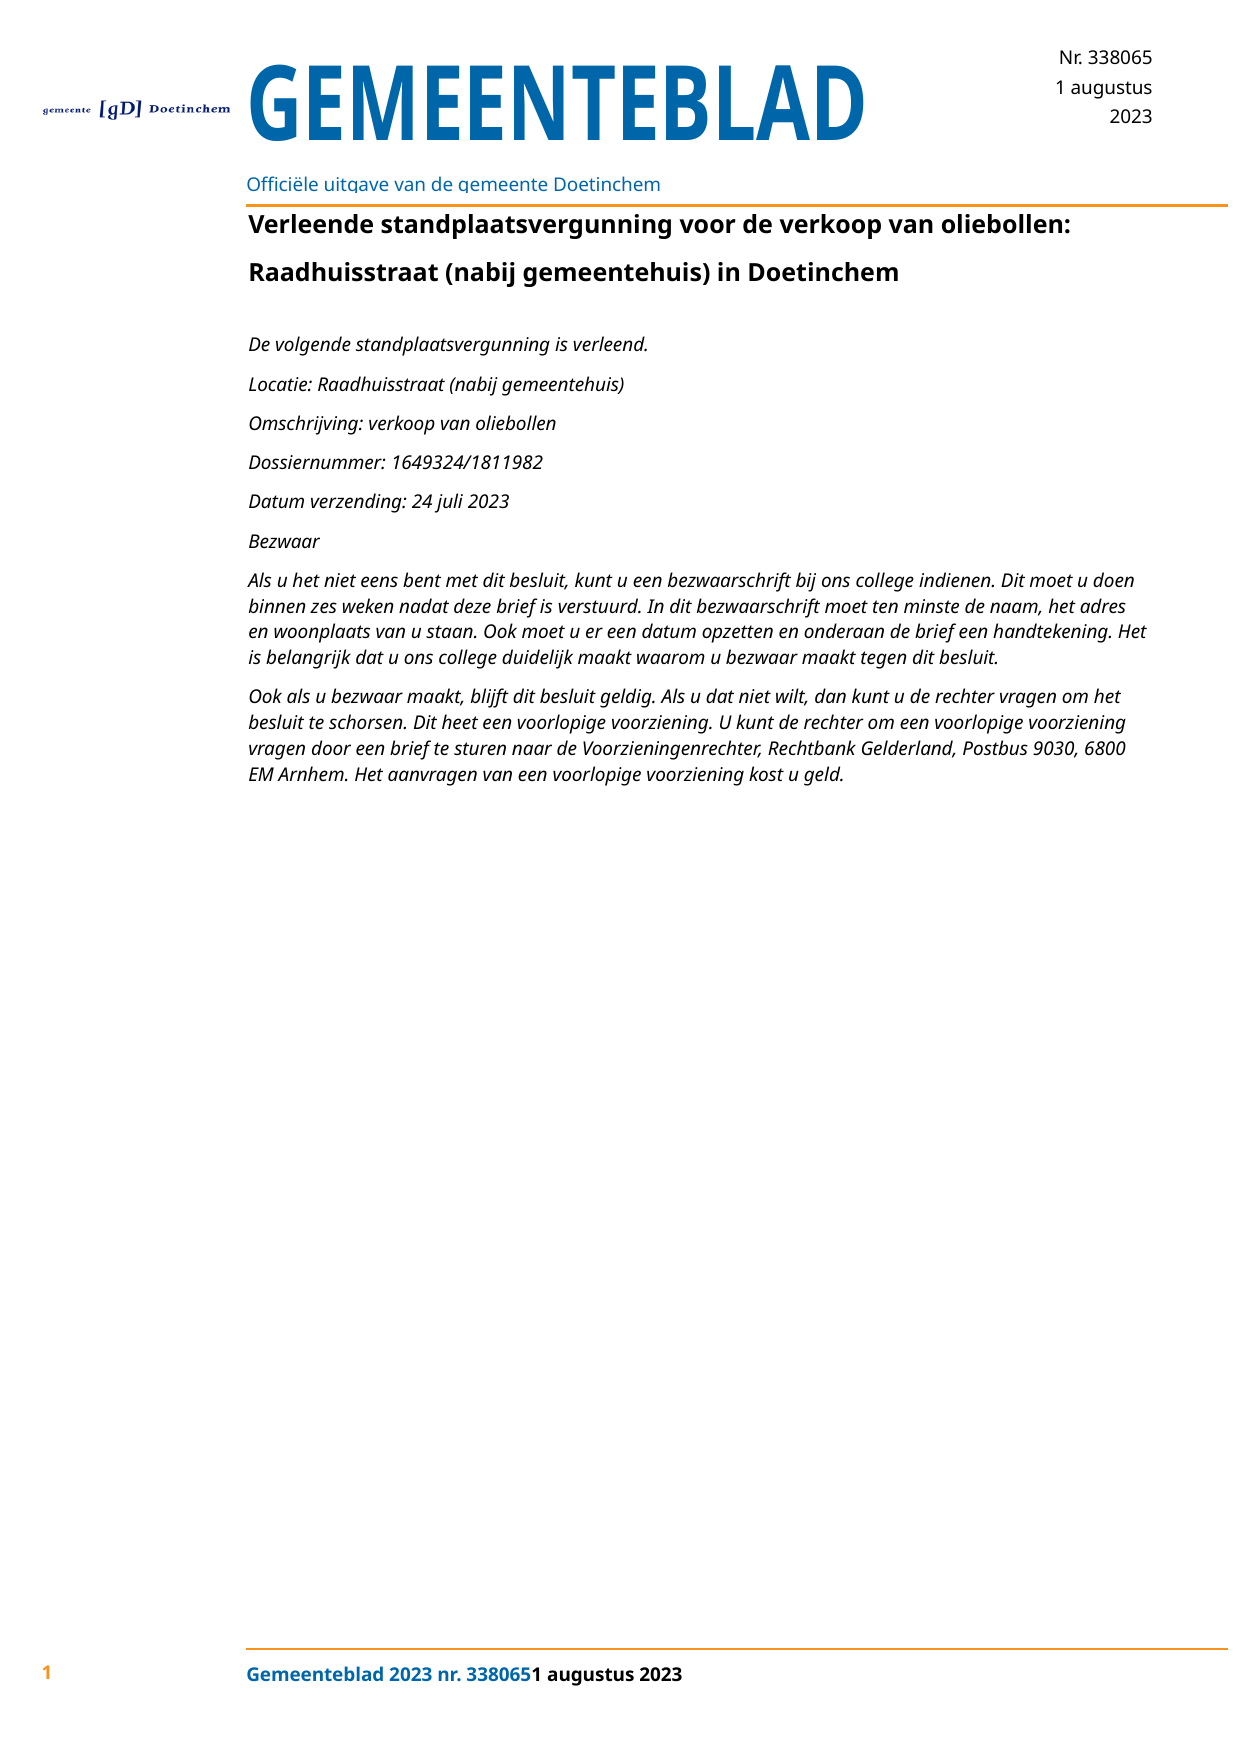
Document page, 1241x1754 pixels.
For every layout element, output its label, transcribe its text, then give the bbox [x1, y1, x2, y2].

text Als u het niet eens bent met dit besluit, kunt u een bezwaarschrift bij ons college indienen. Dit moet u doen binnen zes weken nadat deze brief is verstuurd. In dit bezwaarschrift moet ten minste de naam, het adres en woonplaats van u staan. Ook moet u er een datum opzetten en onderaan de brief een handtekening. Het is belangrijk dat u ons college duidelijk maakt waarom u bezwaar maakt tegen dit besluit. [248, 567, 1152, 670]
text Omschrijving: verkoop van oliebollen [248, 410, 1152, 436]
text Locatie: Raadhuisstraat (nabij gemeentehuis) [248, 371, 1152, 396]
text Ook als u bezwaar maakt, blijft dit besluit geldig. Als u dat niet wilt, dan kunt u de rechter vragen om het besluit te schorsen. Dit heet een voorlopige voorziening. U kunt de rechter om een voorlopige voorziening vragen door een brief te sturen naar de Voorzieningenrechter, Rechtbank Gelderland, Postbus 9030, 6800 EM Arnhem. Het aanvragen van een voorlopige voorziening kost u geld. [248, 683, 1152, 786]
text Datum verzending: 24 juli 2023 [248, 488, 1152, 514]
text Bezwaar [248, 528, 1152, 553]
picture [41, 47, 231, 172]
text Verleende standplaatsvergunning voor de verkoop van oliebollen: Raadhuisstraat (nabij gemeentehuis) in Doetinchem [248, 207, 1152, 288]
text De volgende standplaatsvergunning is verleend. [248, 331, 1152, 357]
text Dossiernummer: 1649324/1811982 [248, 449, 1152, 475]
